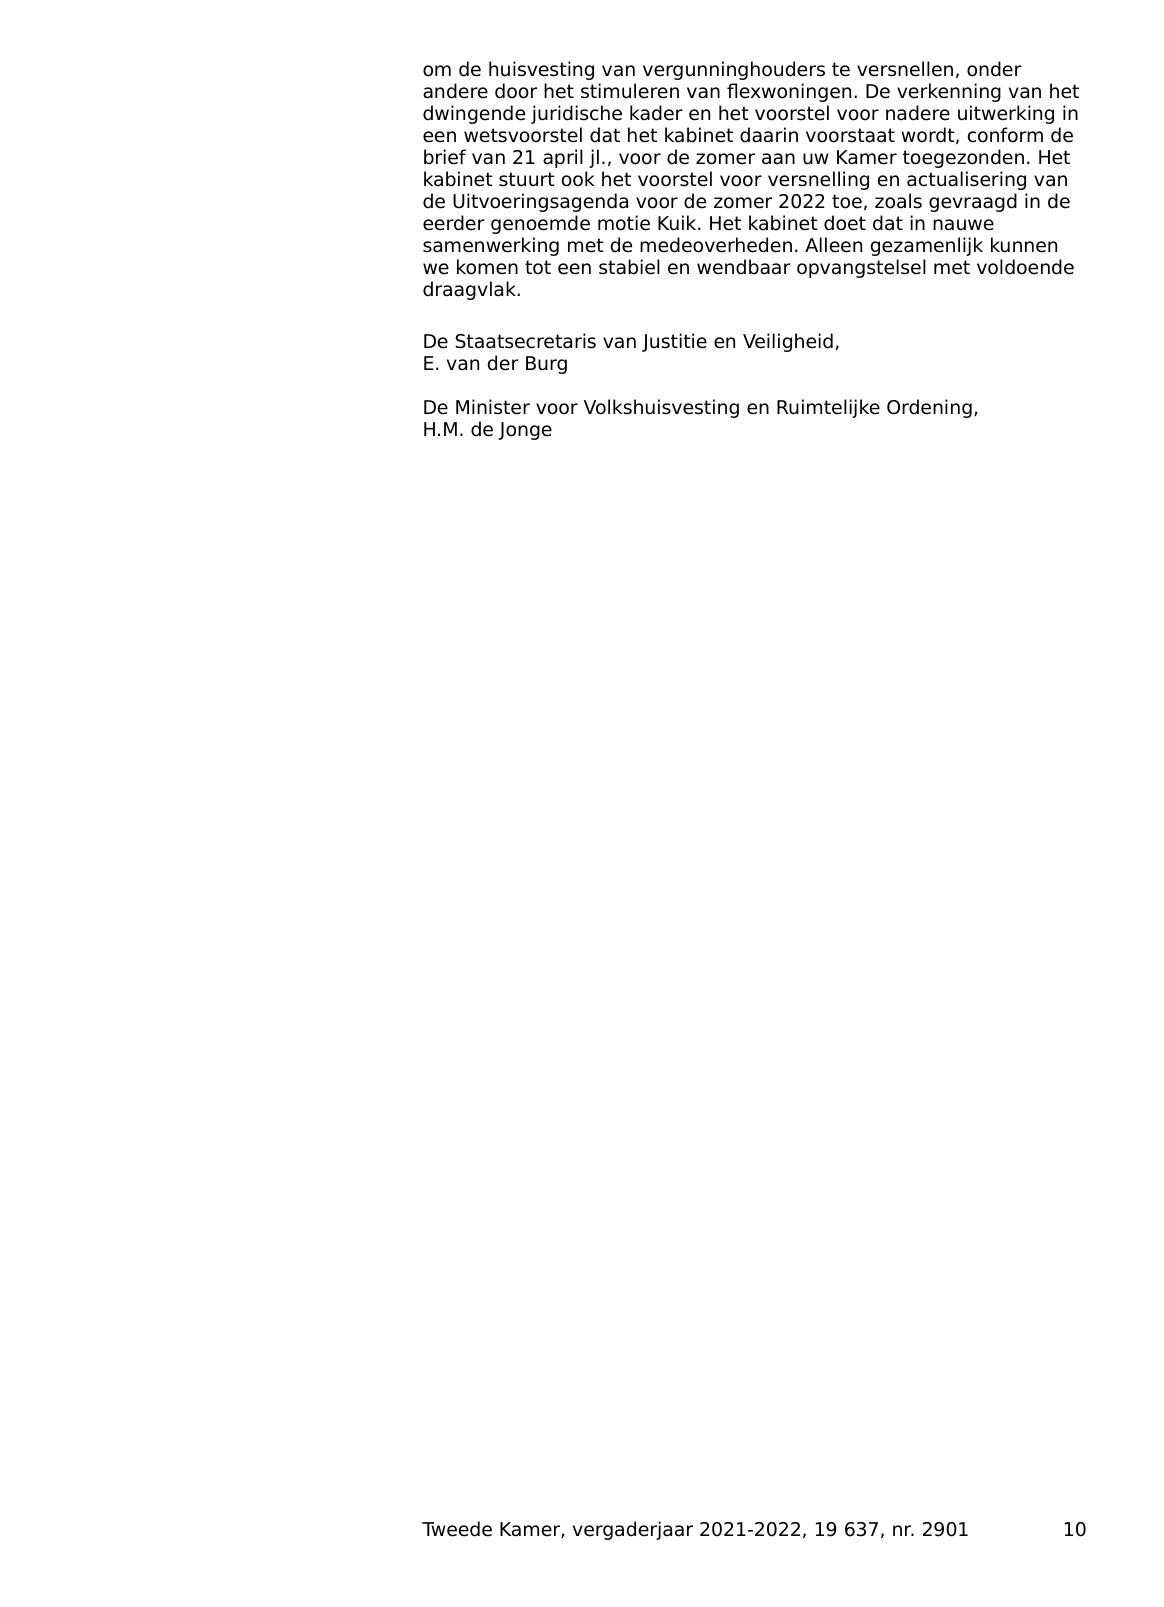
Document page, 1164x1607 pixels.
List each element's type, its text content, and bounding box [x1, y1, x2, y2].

text De Minister voor Volkshuisvesting en Ruimtelijke Ordening, H.M. de Jonge [422, 397, 1087, 441]
text De Staatsecretaris van Justitie en Veiligheid, E. van der Burg [422, 331, 1087, 375]
text om de huisvesting van vergunninghouders te versnellen, onder andere door het stimuleren van flexwoningen. De verkenning van het dwingende juridische kader en het voorstel voor nadere uitwerking in een wetsvoorstel dat het kabinet daarin voorstaat wordt, conform de brief van 21 april jl., voor de zomer aan uw Kamer toegezonden. Het kabinet stuurt ook het voorstel voor versnelling en actualisering van de Uitvoeringsagenda voor de zomer 2022 toe, zoals gevraagd in de eerder genoemde motie Kuik. Het kabinet doet dat in nauwe samenwerking met de medeoverheden. Alleen gezamenlijk kunnen we komen tot een stabiel en wendbaar opvangstelsel met voldoende draagvlak. [422, 59, 1087, 301]
